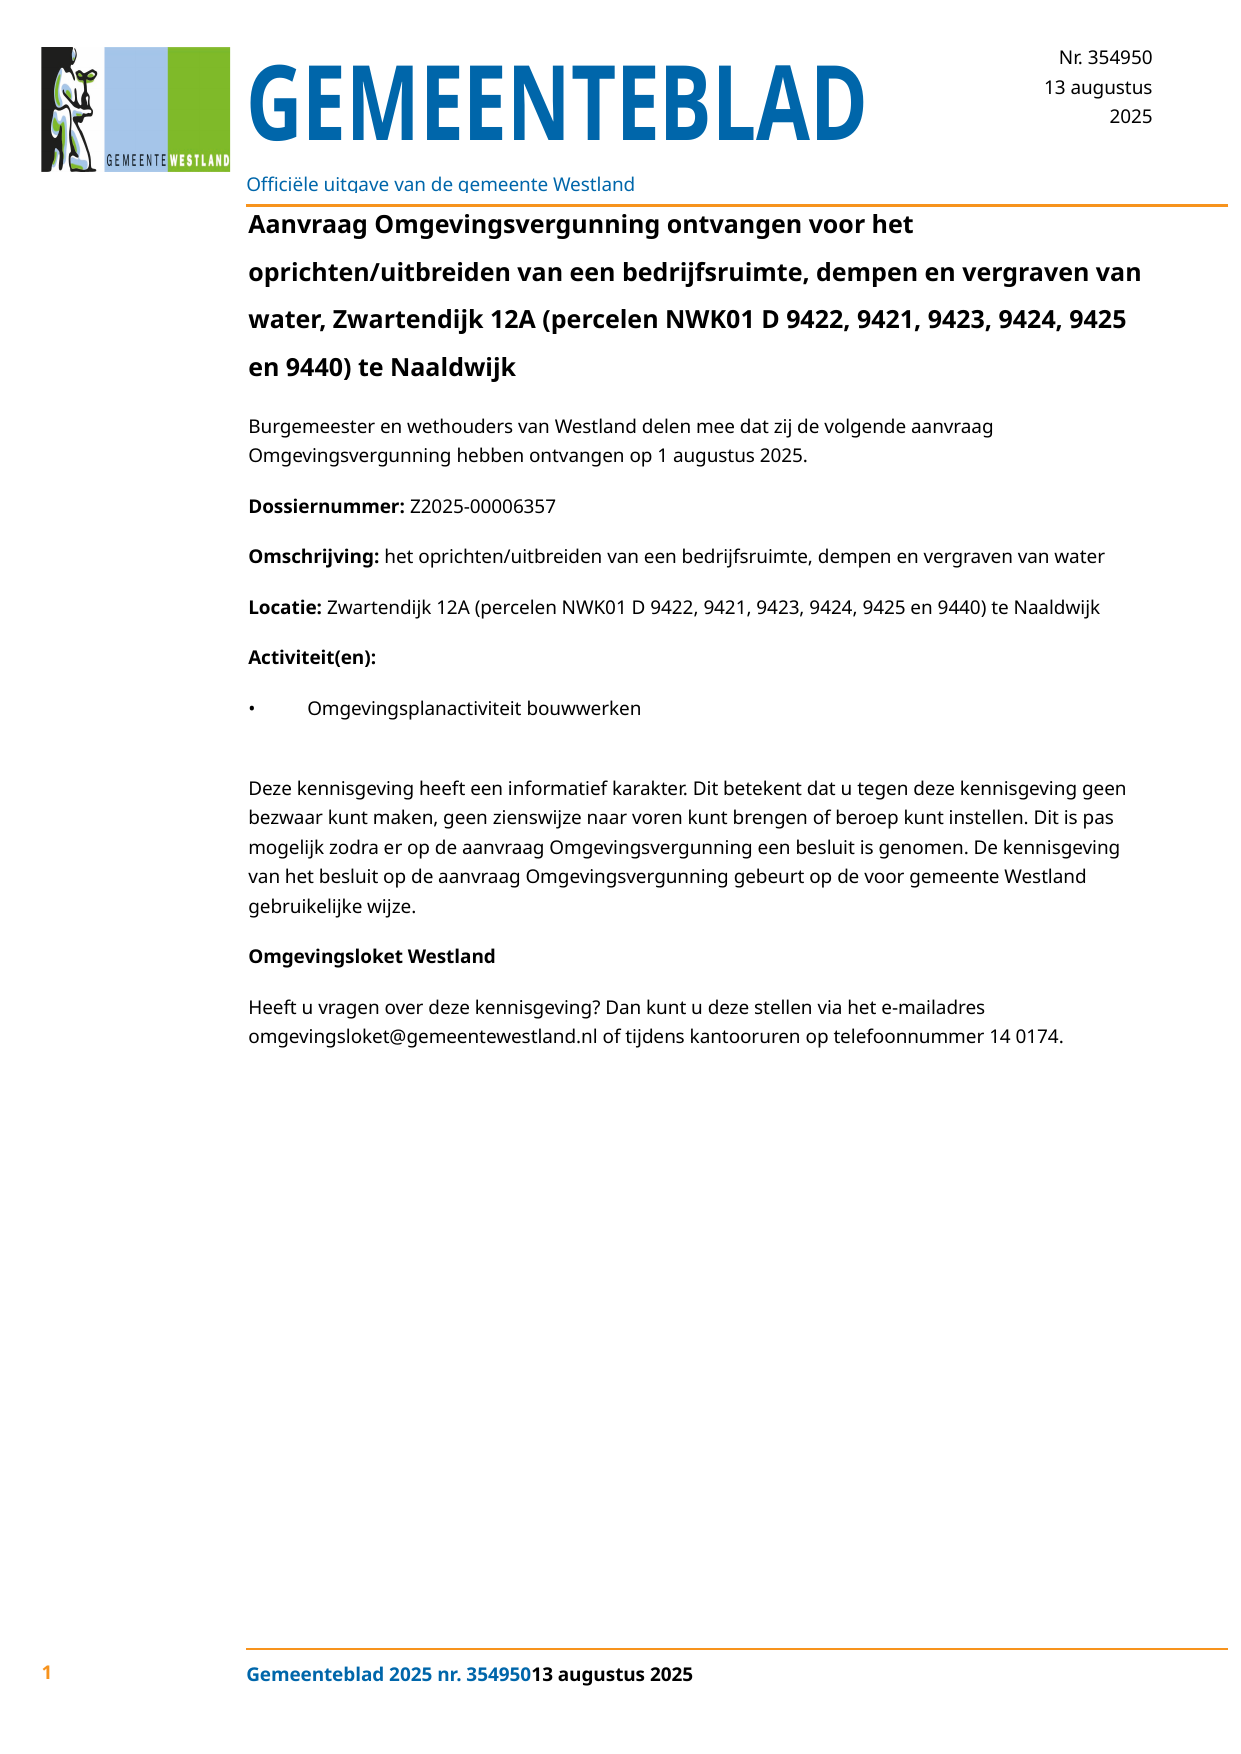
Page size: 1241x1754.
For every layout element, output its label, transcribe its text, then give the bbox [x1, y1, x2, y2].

text Heeft u vragen over deze kennisgeving? Dan kunt u deze stellen via het e-mailadres omgevingsloket@gemeentewestland.nl of tijdens kantooruren op telefoonnummer 14 0174. [248, 994, 1152, 1049]
text Locatie: Zwartendijk 12A (percelen NWK01 D 9422, 9421, 9423, 9424, 9425 en 9440) te Naaldwijk [248, 594, 1152, 620]
picture [41, 47, 231, 172]
text Activiteit(en): [248, 644, 1152, 670]
text Aanvraag Omgevingsvergunning ontvangen voor het oprichten/uitbreiden van een bedrijfsruimte, dempen en vergraven van water, Zwartendijk 12A (percelen NWK01 D 9422, 9421, 9423, 9424, 9425 en 9440) te Naaldwijk [248, 207, 1152, 384]
text Burgemeester en wethouders van Westland delen mee dat zij de volgende aanvraag Omgevingsvergunning hebben ontvangen op 1 augustus 2025. [248, 413, 1152, 468]
text Omgevingsloket Westland [248, 943, 1152, 969]
text Dossiernummer: Z2025-00006357 [248, 493, 1152, 519]
list Omgevingsplanactiviteit bouwwerken [248, 695, 1152, 721]
text Deze kennisgeving heeft een informatief karakter. Dit betekent dat u tegen deze kennisgeving geen bezwaar kunt maken, geen zienswijze naar voren kunt brengen of beroep kunt instellen. Dit is pas mogelijk zodra er op de aanvraag Omgevingsvergunning een besluit is genomen. De kennisgeving van het besluit op de aanvraag Omgevingsvergunning gebeurt op de voor gemeente Westland gebruikelijke wijze. [248, 775, 1152, 919]
text Omschrijving: het oprichten/uitbreiden van een bedrijfsruimte, dempen en vergraven van water [248, 543, 1152, 569]
